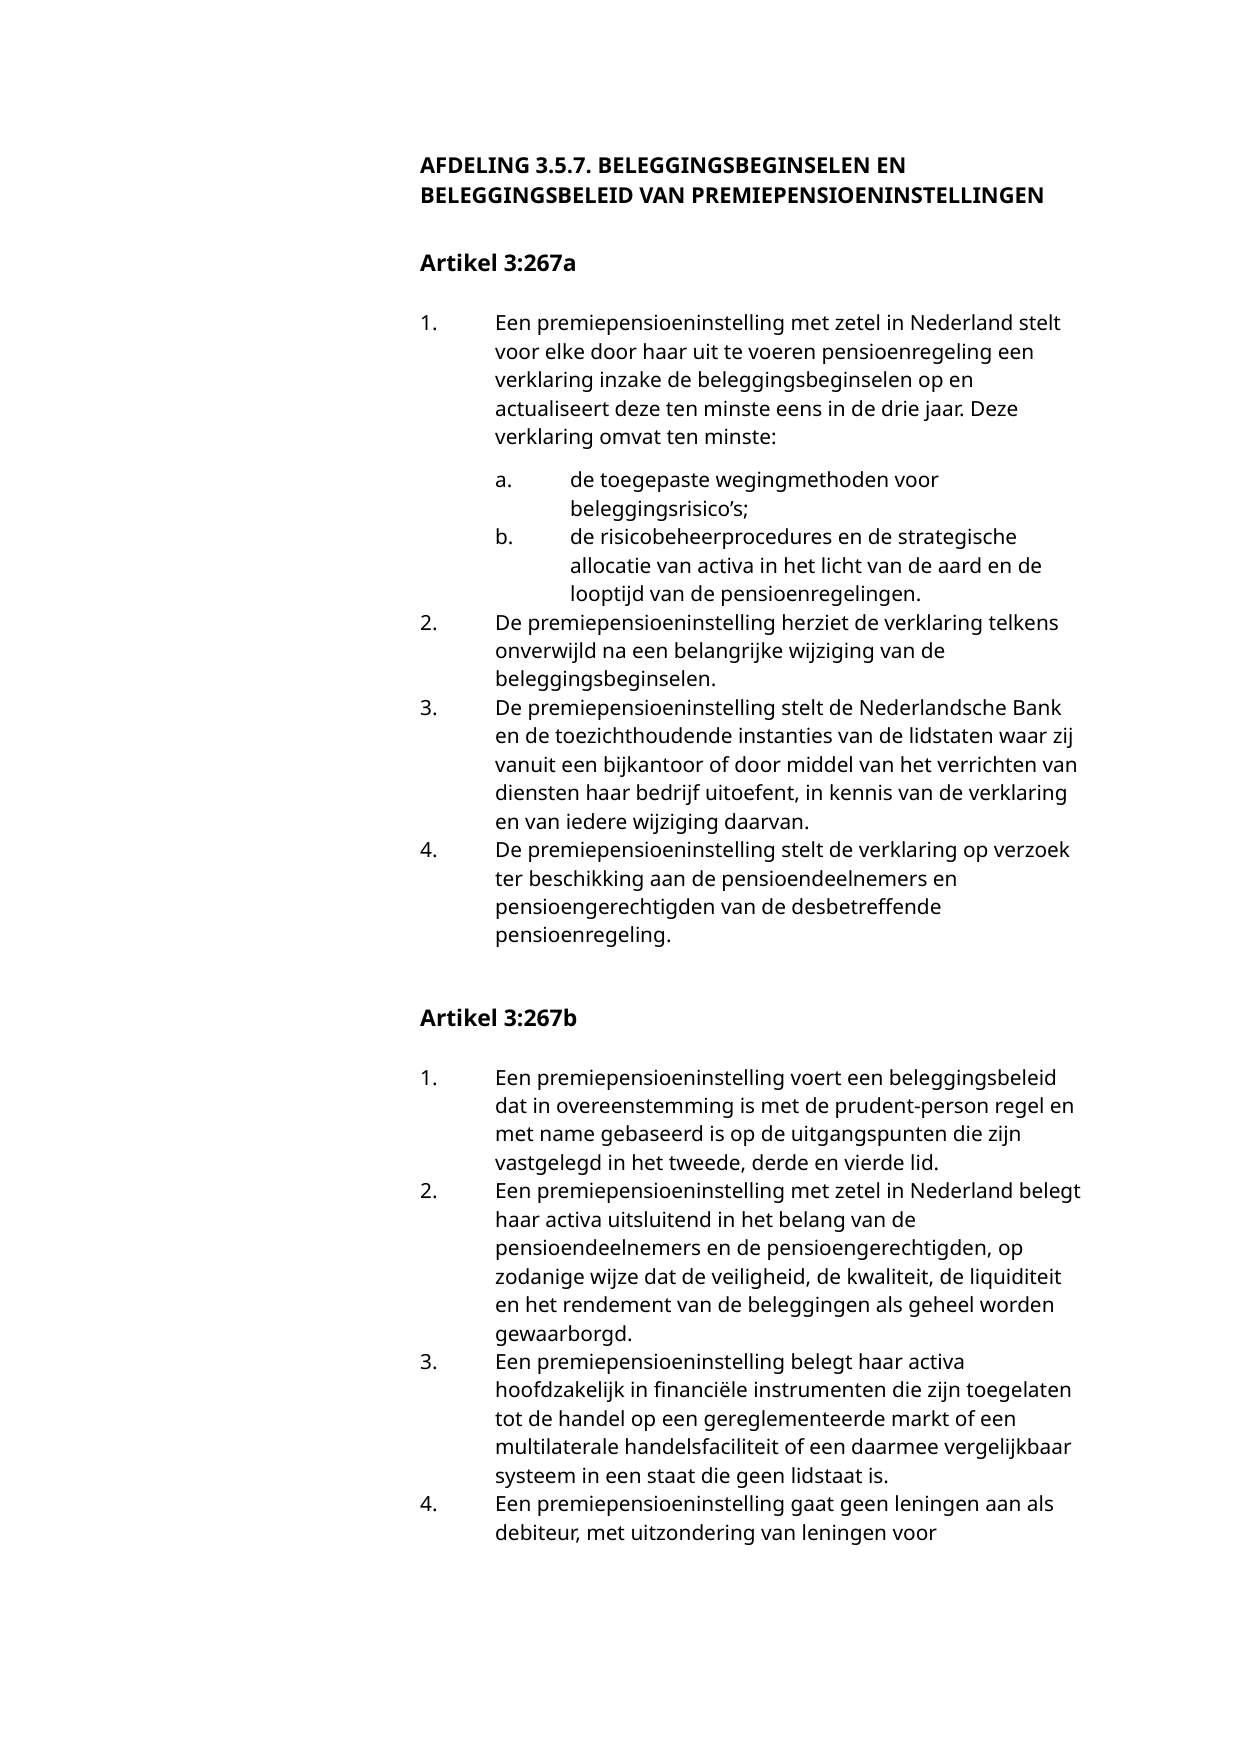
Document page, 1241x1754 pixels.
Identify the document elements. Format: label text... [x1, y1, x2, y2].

list De premiepensioeninstelling stelt de Nederlandsche Bank en de toezichthoudende instanties van de lidstaten waar zij vanuit een bijkantoor of door middel van het verrichten van diensten haar bedrijf uitoefent, in kennis van de verklaring en van iedere wijziging daarvan. [420, 693, 1090, 835]
subtitle AFDELING 3.5.7. BELEGGINGSBEGINSELEN EN BELEGGINGSBELEID VAN PREMIEPENSIOENINSTELLINGEN [420, 150, 1090, 209]
list Een premiepensioeninstelling met zetel in Nederland stelt voor elke door haar uit te voeren pensioenregeling een verklaring inzake de beleggingsbeginselen op en actualiseert deze ten minste eens in de drie jaar. Deze verklaring omvat ten minste: [420, 308, 1090, 451]
list Een premiepensioeninstelling voert een beleggingsbeleid dat in overeenstemming is met de prudent-person regel en met name gebaseerd is op de uitgangspunten die zijn vastgelegd in het tweede, derde en vierde lid. [420, 1063, 1090, 1176]
list de risicobeheerprocedures en de strategische allocatie van activa in het licht van de aard en de looptijd van de pensioenregelingen. [495, 522, 1090, 608]
list Een premiepensioeninstelling belegt haar activa hoofdzakelijk in financiële instrumenten die zijn toegelaten tot de handel op een gereglementeerde markt of een multilaterale handelsfaciliteit of een daarmee vergelijkbaar systeem in een staat die geen lidstaat is. [420, 1347, 1090, 1489]
list De premiepensioeninstelling herziet de verklaring telkens onverwijld na een belangrijke wijziging van de beleggingsbeginselen. [420, 608, 1090, 693]
subtitle Artikel 3:267b [420, 1001, 1090, 1033]
list Een premiepensioeninstelling met zetel in Nederland belegt haar activa uitsluitend in het belang van de pensioendeelnemers en de pensioengerechtigden, op zodanige wijze dat de veiligheid, de kwaliteit, de liquiditeit en het rendement van de beleggingen als geheel worden gewaarborgd. [420, 1176, 1090, 1347]
list De premiepensioeninstelling stelt de verklaring op verzoek ter beschikking aan de pensioendeelnemers en pensioengerechtigden van de desbetreffende pensioenregeling. [420, 835, 1090, 949]
list Een premiepensioeninstelling gaat geen leningen aan als debiteur, met uitzondering van leningen voor [420, 1489, 1090, 1546]
subtitle Artikel 3:267a [420, 247, 1090, 278]
list de toegepaste wegingmethoden voor beleggingsrisico’s; [495, 466, 1090, 522]
